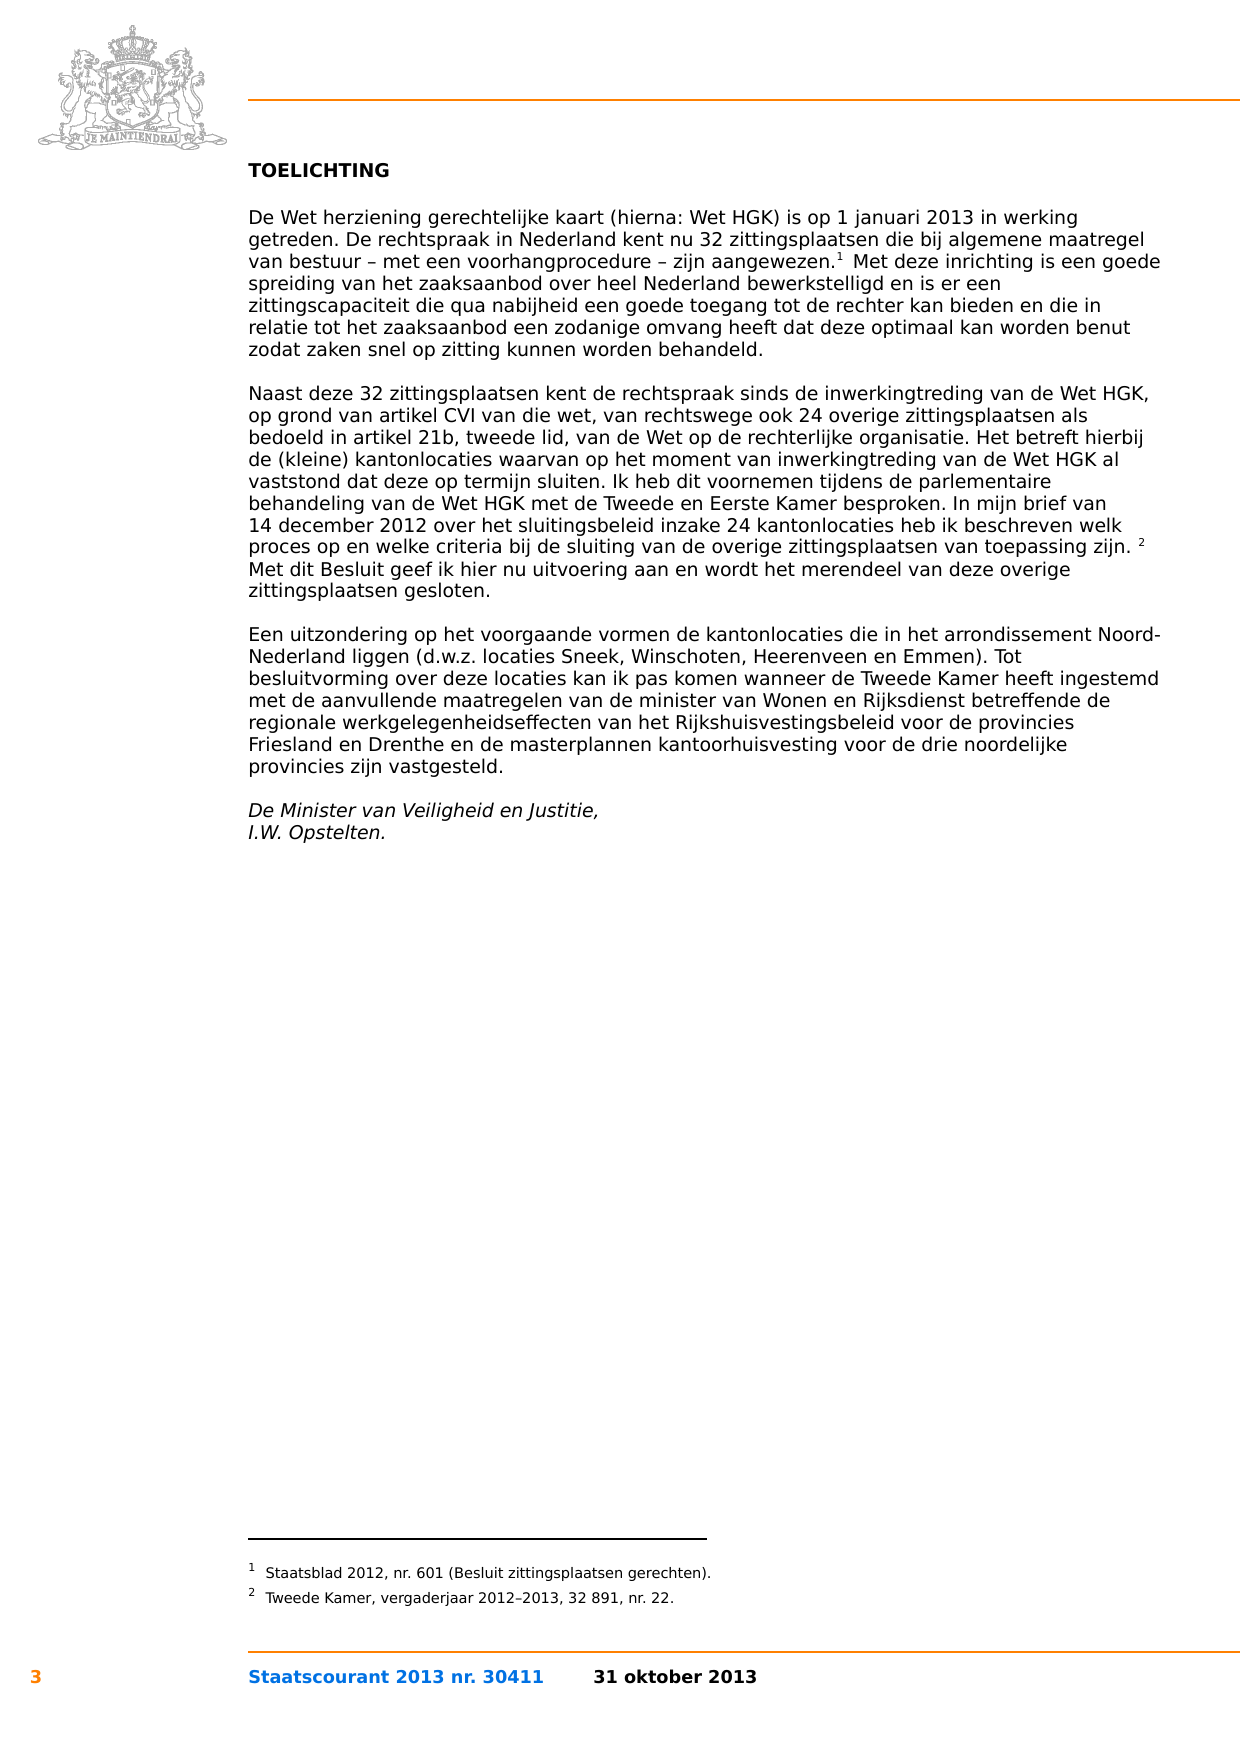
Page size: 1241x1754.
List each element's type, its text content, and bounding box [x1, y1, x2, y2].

subtitle TOELICHTING [248, 160, 1163, 182]
picture [38, 25, 227, 150]
text Tweede Kamer, vergaderjaar 2012–2013, 32 891, nr. 22. [248, 1586, 1163, 1608]
text Een uitzondering op het voorgaande vormen de kantonlocaties die in het arrondissement Noord-Nederland liggen (d.w.z. locaties Sneek, Winschoten, Heerenveen en Emmen). Tot besluitvorming over deze locaties kan ik pas komen wanneer de Tweede Kamer heeft ingestemd met de aanvullende maatregelen van de minister van Wonen en Rijksdienst betreffende de regionale werkgelegenheidseffecten van het Rijkshuisvestingsbeleid voor de provincies Friesland en Drenthe en de masterplannen kantoorhuisvesting voor de drie noordelijke provincies zijn vastgesteld. [248, 624, 1163, 778]
text De Minister van Veiligheid en Justitie, I.W. Opstelten. [248, 800, 1163, 844]
text De Wet herziening gerechtelijke kaart (hierna: Wet HGK) is op 1 januari 2013 in werking getreden. De rechtspraak in Nederland kent nu 32 zittingsplaatsen die bij algemene maatregel van bestuur – met een voorhangprocedure – zijn aangewezen. Met deze inrichting is een goede spreiding van het zaaksaanbod over heel Nederland bewerkstelligd en is er een zittingscapaciteit die qua nabijheid een goede toegang tot de rechter kan bieden en die in relatie tot het zaaksaanbod een zodanige omvang heeft dat deze optimaal kan worden benut zodat zaken snel op zitting kunnen worden behandeld. [248, 207, 1163, 361]
text Naast deze 32 zittingsplaatsen kent de rechtspraak sinds de inwerkingtreding van de Wet HGK, op grond van artikel CVI van die wet, van rechtswege ook 24 overige zittingsplaatsen als bedoeld in artikel 21b, tweede lid, van de Wet op de rechterlijke organisatie. Het betreft hierbij de (kleine) kantonlocaties waarvan op het moment van inwerkingtreding van de Wet HGK al vaststond dat deze op termijn sluiten. Ik heb dit voornemen tijdens de parlementaire behandeling van de Wet HGK met de Tweede en Eerste Kamer besproken. In mijn brief van 14 december 2012 over het sluitingsbeleid inzake 24 kantonlocaties heb ik beschreven welk proces op en welke criteria bij de sluiting van de overige zittingsplaatsen van toepassing zijn. Met dit Besluit geef ik hier nu uitvoering aan en wordt het merendeel van deze overige zittingsplaatsen gesloten. [248, 383, 1163, 602]
text Staatsblad 2012, nr. 601 (Besluit zittingsplaatsen gerechten). [248, 1561, 1163, 1583]
